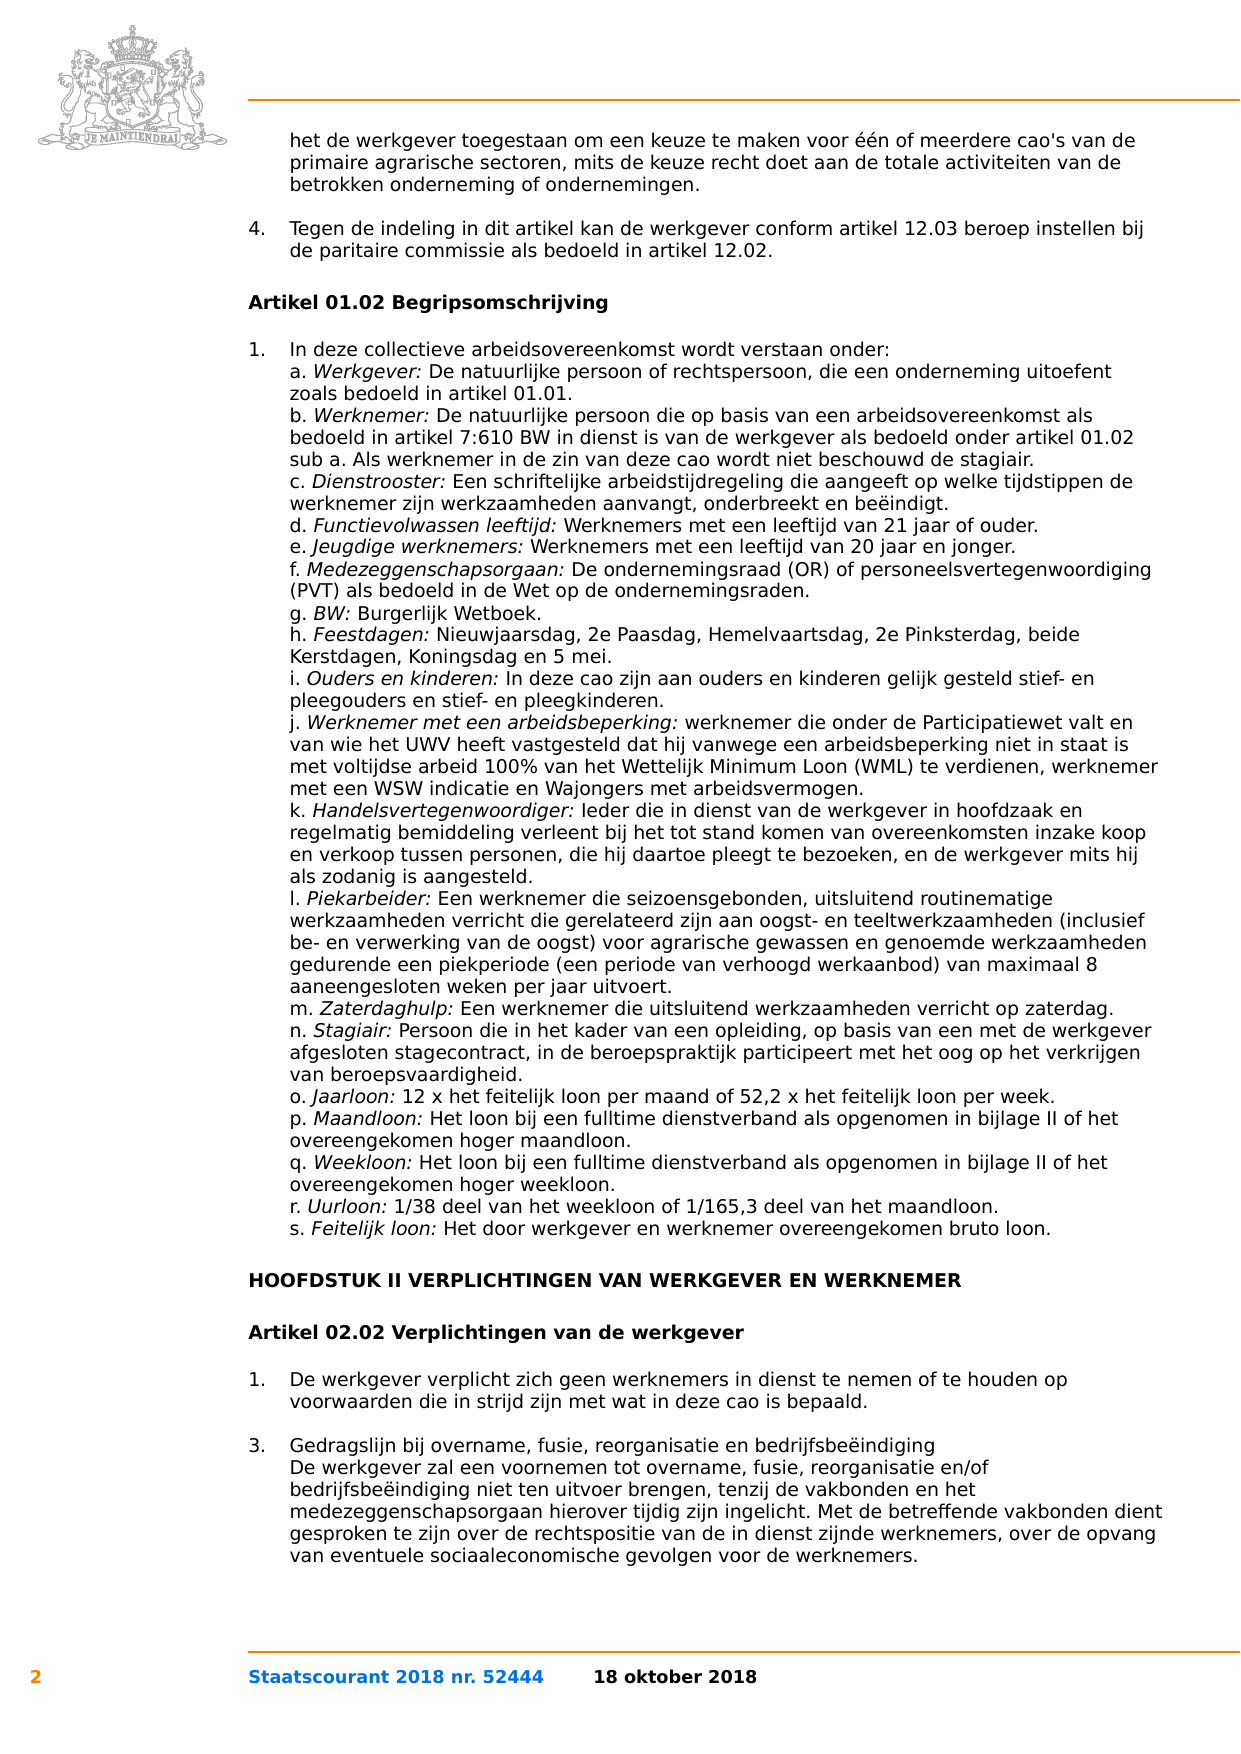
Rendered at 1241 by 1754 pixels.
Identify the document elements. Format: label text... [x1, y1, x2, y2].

text q. Weekloon: Het loon bij een fulltime dienstverband als opgenomen in bijlage II of het overeengekomen hoger weekloon. [289, 1152, 1163, 1196]
subtitle HOOFDSTUK II VERPLICHTINGEN VAN WERKGEVER EN WERKNEMER [248, 1270, 1163, 1292]
text r. Uurloon: 1/38 deel van het weekloon of 1/165,3 deel van het maandloon. [289, 1196, 1163, 1218]
text e. Jeugdige werknemers: Werknemers met een leeftijd van 20 jaar en jonger. [289, 536, 1163, 558]
text De werkgever zal een voornemen tot overname, fusie, reorganisatie en/of bedrijfsbeëindiging niet ten uitvoer brengen, tenzij de vakbonden en het medezeggenschapsorgaan hierover tijdig zijn ingelicht. Met de betreffende vakbonden dient gesproken te zijn over de rechtspositie van de in dienst zijnde werknemers, over de opvang van eventuele sociaaleconomische gevolgen voor de werknemers. [289, 1457, 1163, 1566]
text 1. In deze collectieve arbeidsovereenkomst wordt verstaan onder: [248, 339, 1163, 361]
text o. Jaarloon: 12 x het feitelijk loon per maand of 52,2 x het feitelijk loon per week. [289, 1086, 1163, 1108]
text 3. Gedragslijn bij overname, fusie, reorganisatie en bedrijfsbeëindiging [248, 1434, 1163, 1457]
text k. Handelsvertegenwoordiger: Ieder die in dienst van de werkgever in hoofdzaak en regelmatig bemiddeling verleent bij het tot stand komen van overeenkomsten inzake koop en verkoop tussen personen, die hij daartoe pleegt te bezoeken, en de werkgever mits hij als zodanig is aangesteld. [289, 800, 1163, 888]
text d. Functievolwassen leeftijd: Werknemers met een leeftijd van 21 jaar of ouder. [289, 514, 1163, 536]
text a. Werkgever: De natuurlijke persoon of rechtspersoon, die een onderneming uitoefent zoals bedoeld in artikel 01.01. [289, 361, 1163, 404]
text 1. De werkgever verplicht zich geen werknemers in dienst te nemen of te houden op voorwaarden die in strijd zijn met wat in deze cao is bepaald. [248, 1369, 1163, 1413]
text g. BW: Burgerlijk Wetboek. [289, 602, 1163, 624]
text h. Feestdagen: Nieuwjaarsdag, 2e Paasdag, Hemelvaartsdag, 2e Pinksterdag, beide Kerstdagen, Koningsdag en 5 mei. [289, 624, 1163, 668]
text s. Feitelijk loon: Het door werkgever en werknemer overeengekomen bruto loon. [289, 1218, 1163, 1240]
subtitle Artikel 01.02 Begripsomschrijving [248, 292, 1163, 314]
text j. Werknemer met een arbeidsbeperking: werknemer die onder de Participatiewet valt en van wie het UWV heeft vastgesteld dat hij vanwege een arbeidsbeperking niet in staat is met voltijdse arbeid 100% van het Wettelijk Minimum Loon (WML) te verdienen, werknemer met een WSW indicatie en Wajongers met arbeidsvermogen. [289, 712, 1163, 800]
text l. Piekarbeider: Een werknemer die seizoensgebonden, uitsluitend routinematige werkzaamheden verricht die gerelateerd zijn aan oogst- en teeltwerkzaamheden (inclusief be- en verwerking van de oogst) voor agrarische gewassen en genoemde werkzaamheden gedurende een piekperiode (een periode van verhoogd werkaanbod) van maximaal 8 aaneengesloten weken per jaar uitvoert. [289, 888, 1163, 998]
text i. Ouders en kinderen: In deze cao zijn aan ouders en kinderen gelijk gesteld stief- en pleegouders en stief- en pleegkinderen. [289, 668, 1163, 712]
text f. Medezeggenschapsorgaan: De ondernemingsraad (OR) of personeelsvertegenwoordiging (PVT) als bedoeld in de Wet op de ondernemingsraden. [289, 558, 1163, 602]
text het de werkgever toegestaan om een keuze te maken voor één of meerdere cao's van de primaire agrarische sectoren, mits de keuze recht doet aan de totale activiteiten van de betrokken onderneming of ondernemingen. [248, 130, 1163, 196]
text b. Werknemer: De natuurlijke persoon die op basis van een arbeidsovereenkomst als bedoeld in artikel 7:610 BW in dienst is van de werkgever als bedoeld onder artikel 01.02 sub a. Als werknemer in de zin van deze cao wordt niet beschouwd de stagiair. [289, 404, 1163, 471]
text c. Dienstrooster: Een schriftelijke arbeidstijdregeling die aangeeft op welke tijdstippen de werknemer zijn werkzaamheden aanvangt, onderbreekt en beëindigt. [289, 471, 1163, 514]
text 4. Tegen de indeling in dit artikel kan de werkgever conform artikel 12.03 beroep instellen bij de paritaire commissie als bedoeld in artikel 12.02. [248, 218, 1163, 262]
picture [38, 25, 227, 150]
text n. Stagiair: Persoon die in het kader van een opleiding, op basis van een met de werkgever afgesloten stagecontract, in de beroepspraktijk participeert met het oog op het verkrijgen van beroepsvaardigheid. [289, 1020, 1163, 1086]
subtitle Artikel 02.02 Verplichtingen van de werkgever [248, 1322, 1163, 1344]
text m. Zaterdaghulp: Een werknemer die uitsluitend werkzaamheden verricht op zaterdag. [289, 998, 1163, 1020]
text p. Maandloon: Het loon bij een fulltime dienstverband als opgenomen in bijlage II of het overeengekomen hoger maandloon. [289, 1108, 1163, 1152]
